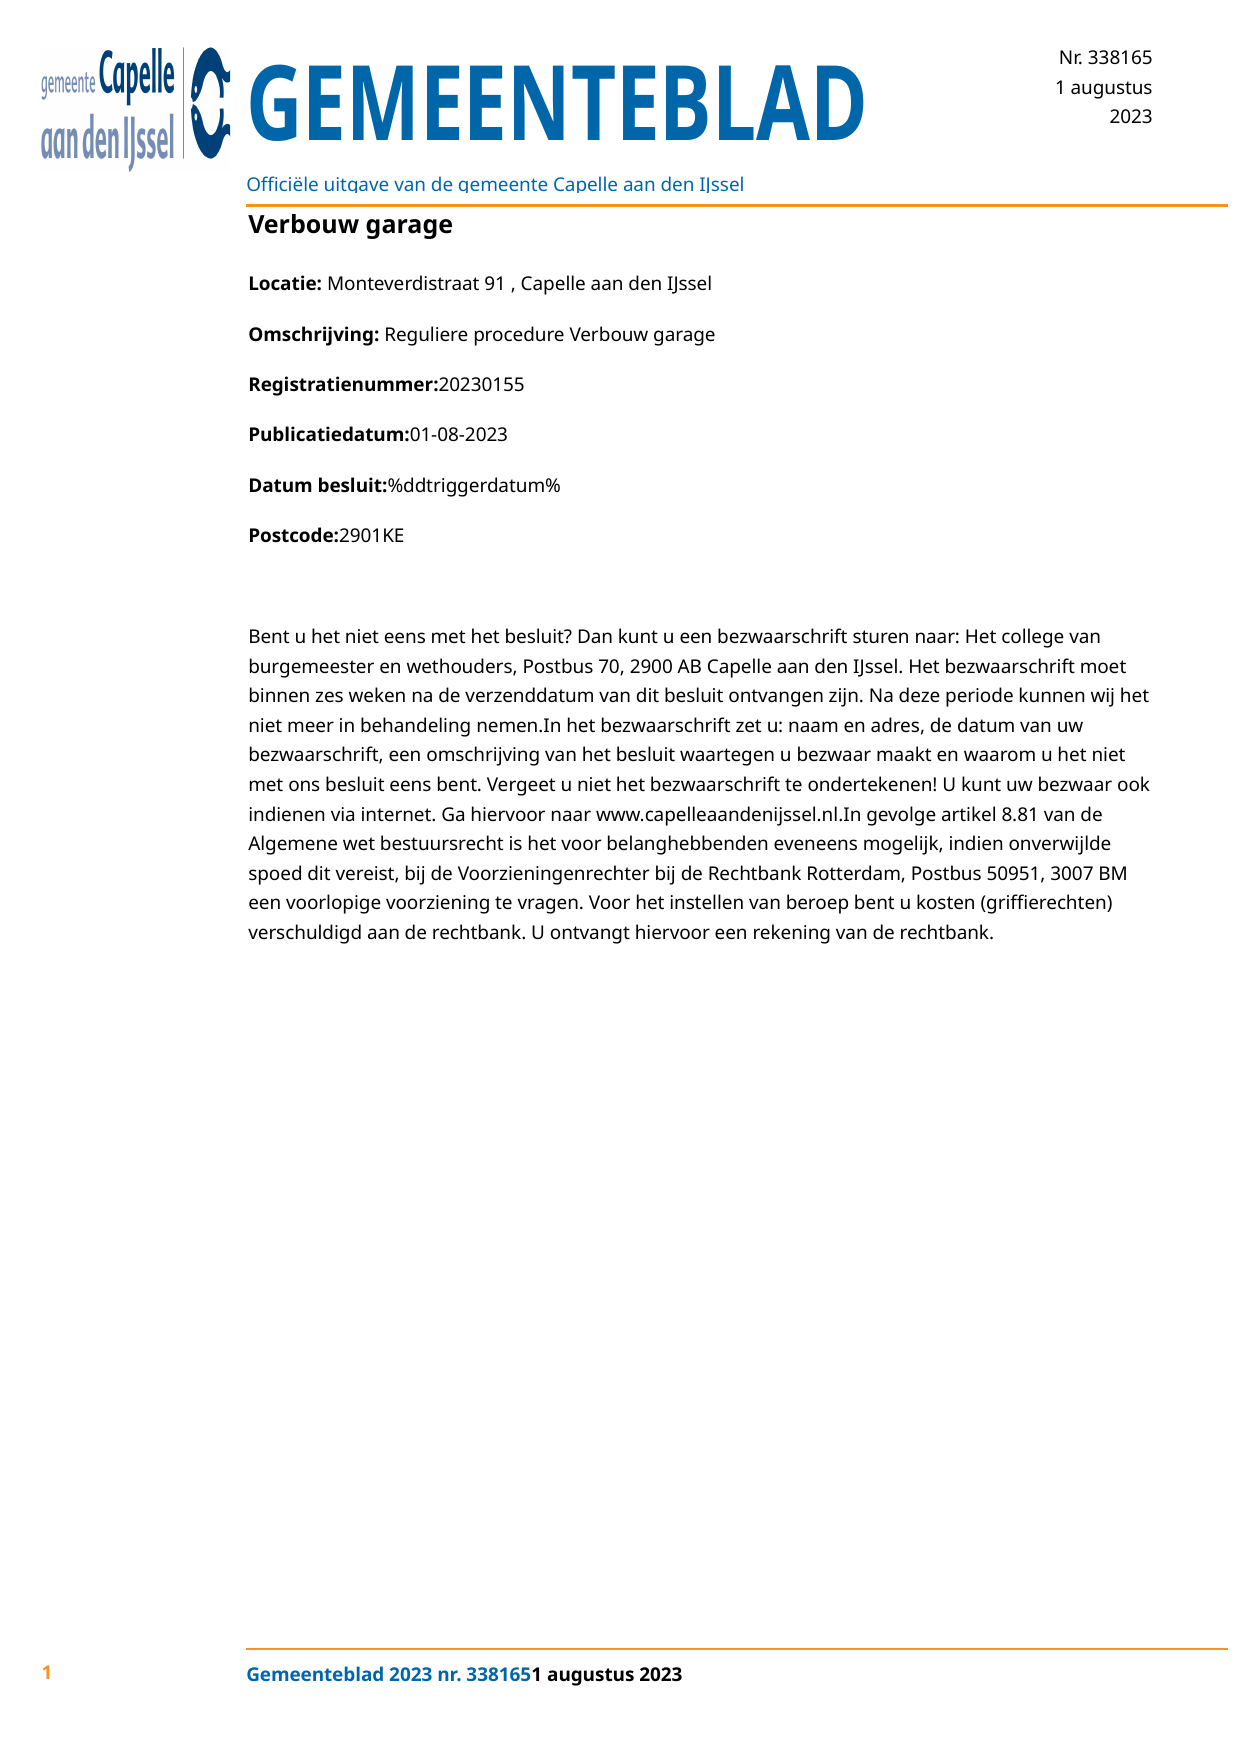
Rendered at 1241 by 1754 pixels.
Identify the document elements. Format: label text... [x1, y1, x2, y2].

text Locatie: Monteverdistraat 91 , Capelle aan den IJssel [248, 270, 1152, 296]
text Datum besluit:%ddtriggerdatum% [248, 472, 1152, 498]
text Registratienummer:20230155 [248, 371, 1152, 397]
text Postcode:2901KE [248, 522, 1152, 548]
text Bent u het niet eens met het besluit? Dan kunt u een bezwaarschrift sturen naar: Het college van burgemeester en wethouders, Postbus 70, 2900 AB Capelle aan den IJssel. Het bezwaarschrift moet binnen zes weken na de verzenddatum van dit besluit ontvangen zijn. Na deze periode kunnen wij het niet meer in behandeling nemen.In het bezwaarschrift zet u: naam en adres, de datum van uw bezwaarschrift, een omschrijving van het besluit waartegen u bezwaar maakt en waarom u het niet met ons besluit eens bent. Vergeet u niet het bezwaarschrift te ondertekenen! U kunt uw bezwaar ook indienen via internet. Ga hiervoor naar www.capelleaandenijssel.nl.In gevolge artikel 8.81 van de Algemene wet bestuursrecht is het voor belanghebbenden eveneens mogelijk, indien onverwijlde spoed dit vereist, bij de Voorzieningenrechter bij de Rechtbank Rotterdam, Postbus 50951, 3007 BM een voorlopige voorziening te vragen. Voor het instellen van beroep bent u kosten (griffierechten) verschuldigd aan de rechtbank. U ontvangt hiervoor een rekening van de rechtbank. [248, 623, 1152, 945]
text Verbouw garage [248, 207, 1152, 241]
text Omschrijving: Reguliere procedure Verbouw garage [248, 321, 1152, 346]
text Publicatiedatum:01-08-2023 [248, 422, 1152, 447]
picture [41, 47, 231, 172]
